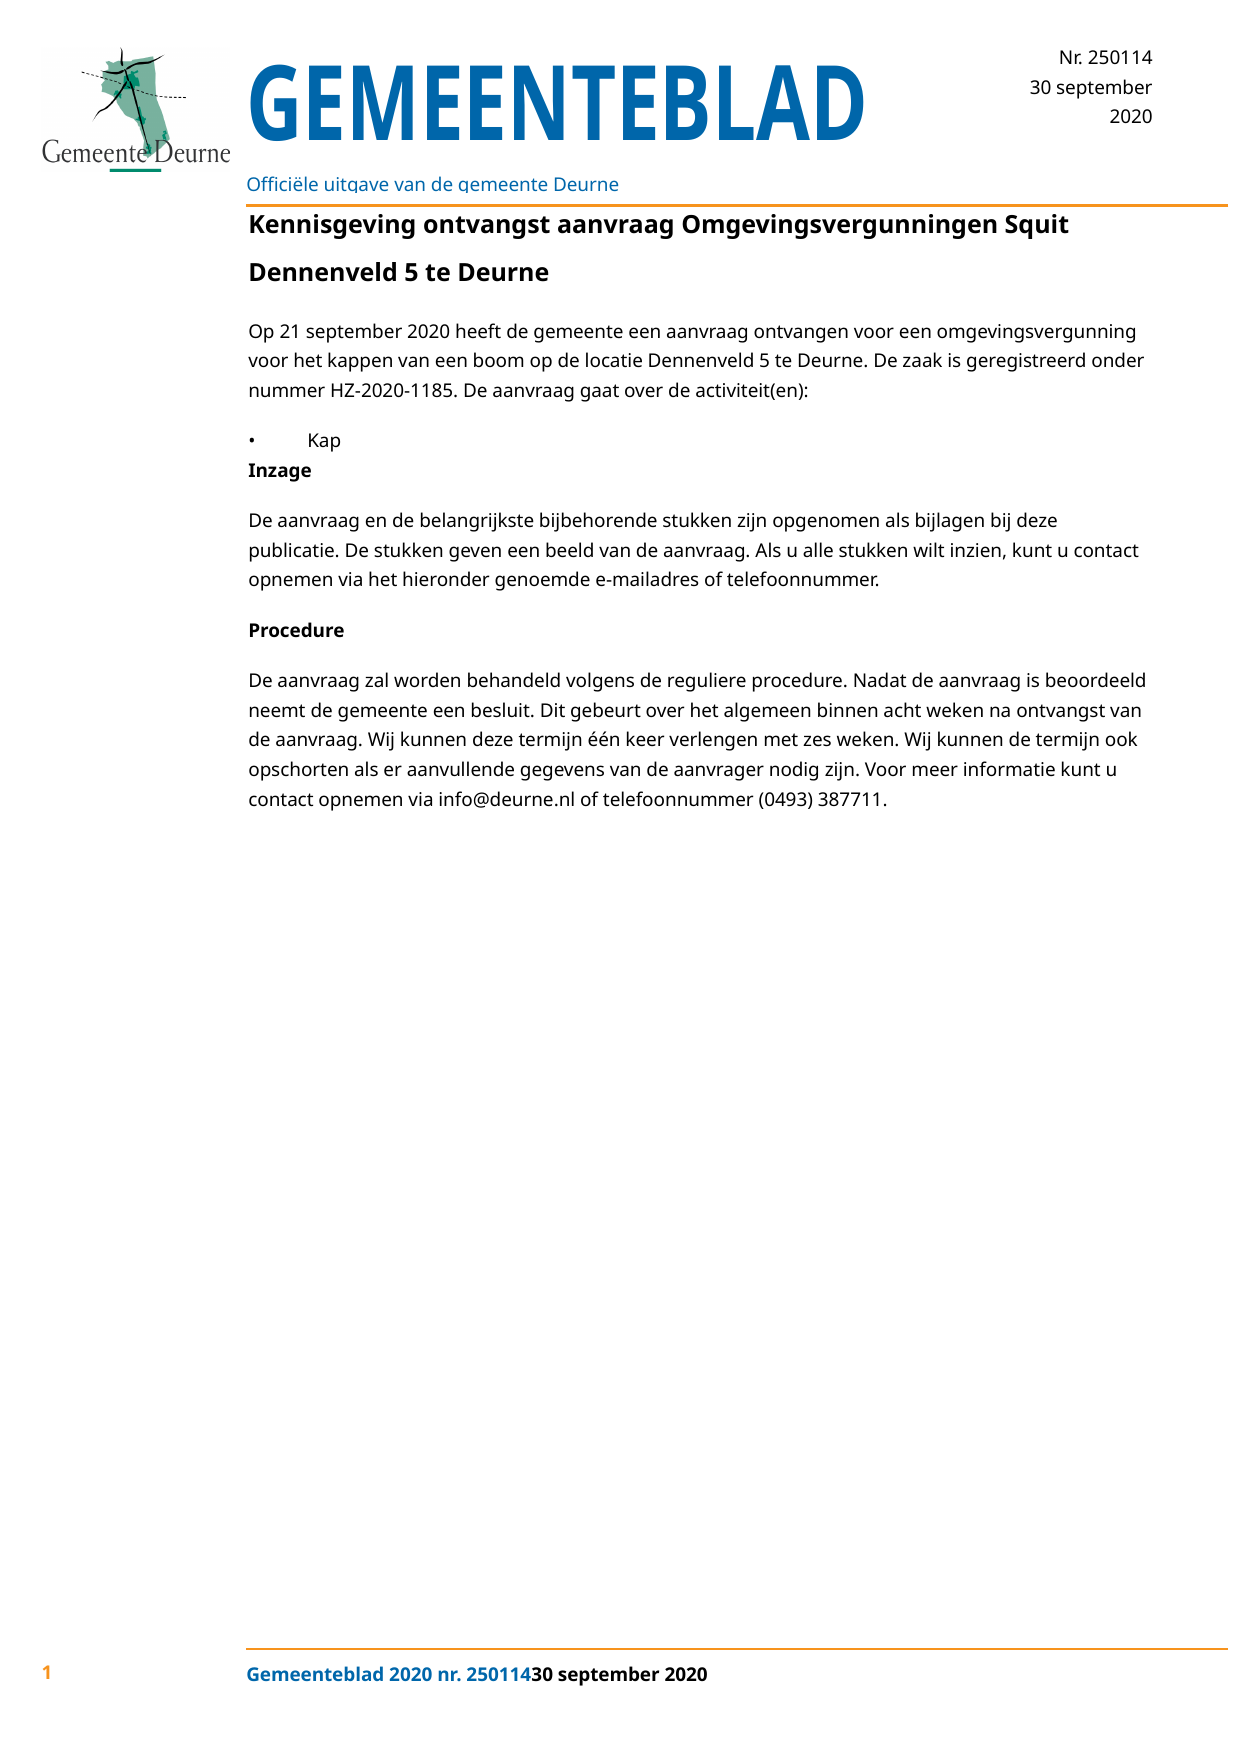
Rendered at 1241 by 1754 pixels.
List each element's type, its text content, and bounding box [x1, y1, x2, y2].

text De aanvraag zal worden behandeld volgens de reguliere procedure. Nadat de aanvraag is beoordeeld neemt de gemeente een besluit. Dit gebeurt over het algemeen binnen acht weken na ontvangst van de aanvraag. Wij kunnen deze termijn één keer verlengen met zes weken. Wij kunnen de termijn ook opschorten als er aanvullende gegevens van de aanvrager nodig zijn. Voor meer informatie kunt u contact opnemen via info@deurne.nl of telefoonnummer (0493) 387711. [248, 667, 1152, 812]
picture [41, 47, 231, 172]
text De aanvraag en de belangrijkste bijbehorende stukken zijn opgenomen als bijlagen bij deze publicatie. De stukken geven een beeld van de aanvraag. Als u alle stukken wilt inzien, kunt u contact opnemen via het hieronder genoemde e-mailadres of telefoonnummer. [248, 507, 1152, 592]
text Inzage [248, 457, 1152, 483]
list Kap [248, 427, 1152, 453]
text Kennisgeving ontvangst aanvraag Omgevingsvergunningen Squit Dennenveld 5 te Deurne [248, 207, 1152, 288]
text Procedure [248, 617, 1152, 643]
text Op 21 september 2020 heeft de gemeente een aanvraag ontvangen voor een omgevingsvergunning voor het kappen van een boom op de locatie Dennenveld 5 te Deurne. De zaak is geregistreerd onder nummer HZ-2020-1185. De aanvraag gaat over de activiteit(en): [248, 318, 1152, 403]
